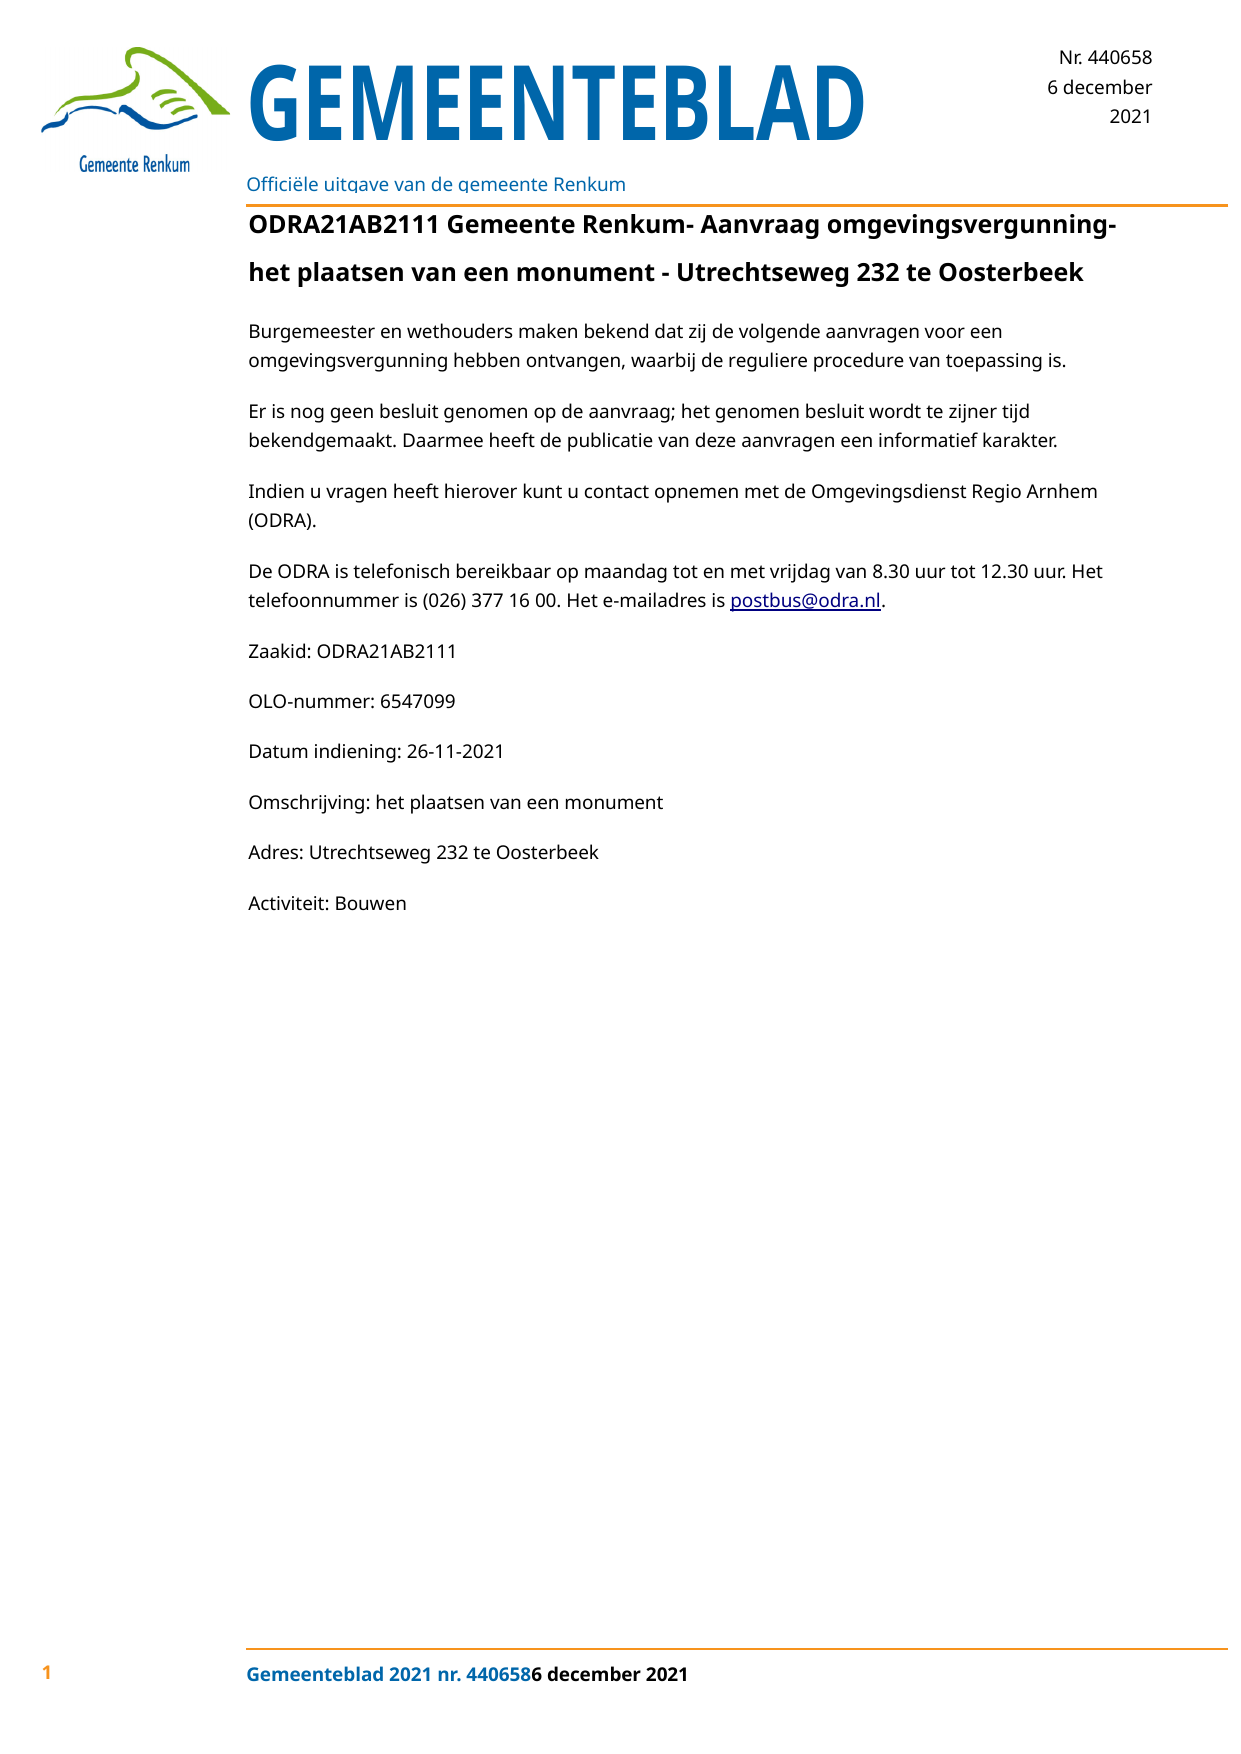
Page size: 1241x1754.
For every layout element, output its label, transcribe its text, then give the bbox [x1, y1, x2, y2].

text Er is nog geen besluit genomen op de aanvraag; het genomen besluit wordt te zijner tijd bekendgemaakt. Daarmee heeft de publicatie van deze aanvragen een informatief karakter. [248, 398, 1152, 453]
text Indien u vragen heeft hierover kunt u contact opnemen met de Omgevingsdienst Regio Arnhem (ODRA). [248, 478, 1152, 533]
text De ODRA is telefonisch bereikbaar op maandag tot en met vrijdag van 8.30 uur tot 12.30 uur. Het telefoonnummer is (026) 377 16 00. Het e-mailadres is postbus@odra.nl. [248, 558, 1152, 613]
text Omschrijving: het plaatsen van een monument [248, 789, 1152, 815]
text Adres: Utrechtseweg 232 te Oosterbeek [248, 839, 1152, 865]
text Activiteit: Bouwen [248, 890, 1152, 916]
text Zaakid: ODRA21AB2111 [248, 638, 1152, 664]
text Datum indiening: 26-11-2021 [248, 739, 1152, 764]
text ODRA21AB2111 Gemeente Renkum- Aanvraag omgevingsvergunning- het plaatsen van een monument - Utrechtseweg 232 te Oosterbeek [248, 207, 1152, 288]
text Burgemeester en wethouders maken bekend dat zij de volgende aanvragen voor een omgevingsvergunning hebben ontvangen, waarbij de reguliere procedure van toepassing is. [248, 318, 1152, 373]
picture [41, 47, 231, 172]
text OLO-nummer: 6547099 [248, 688, 1152, 714]
